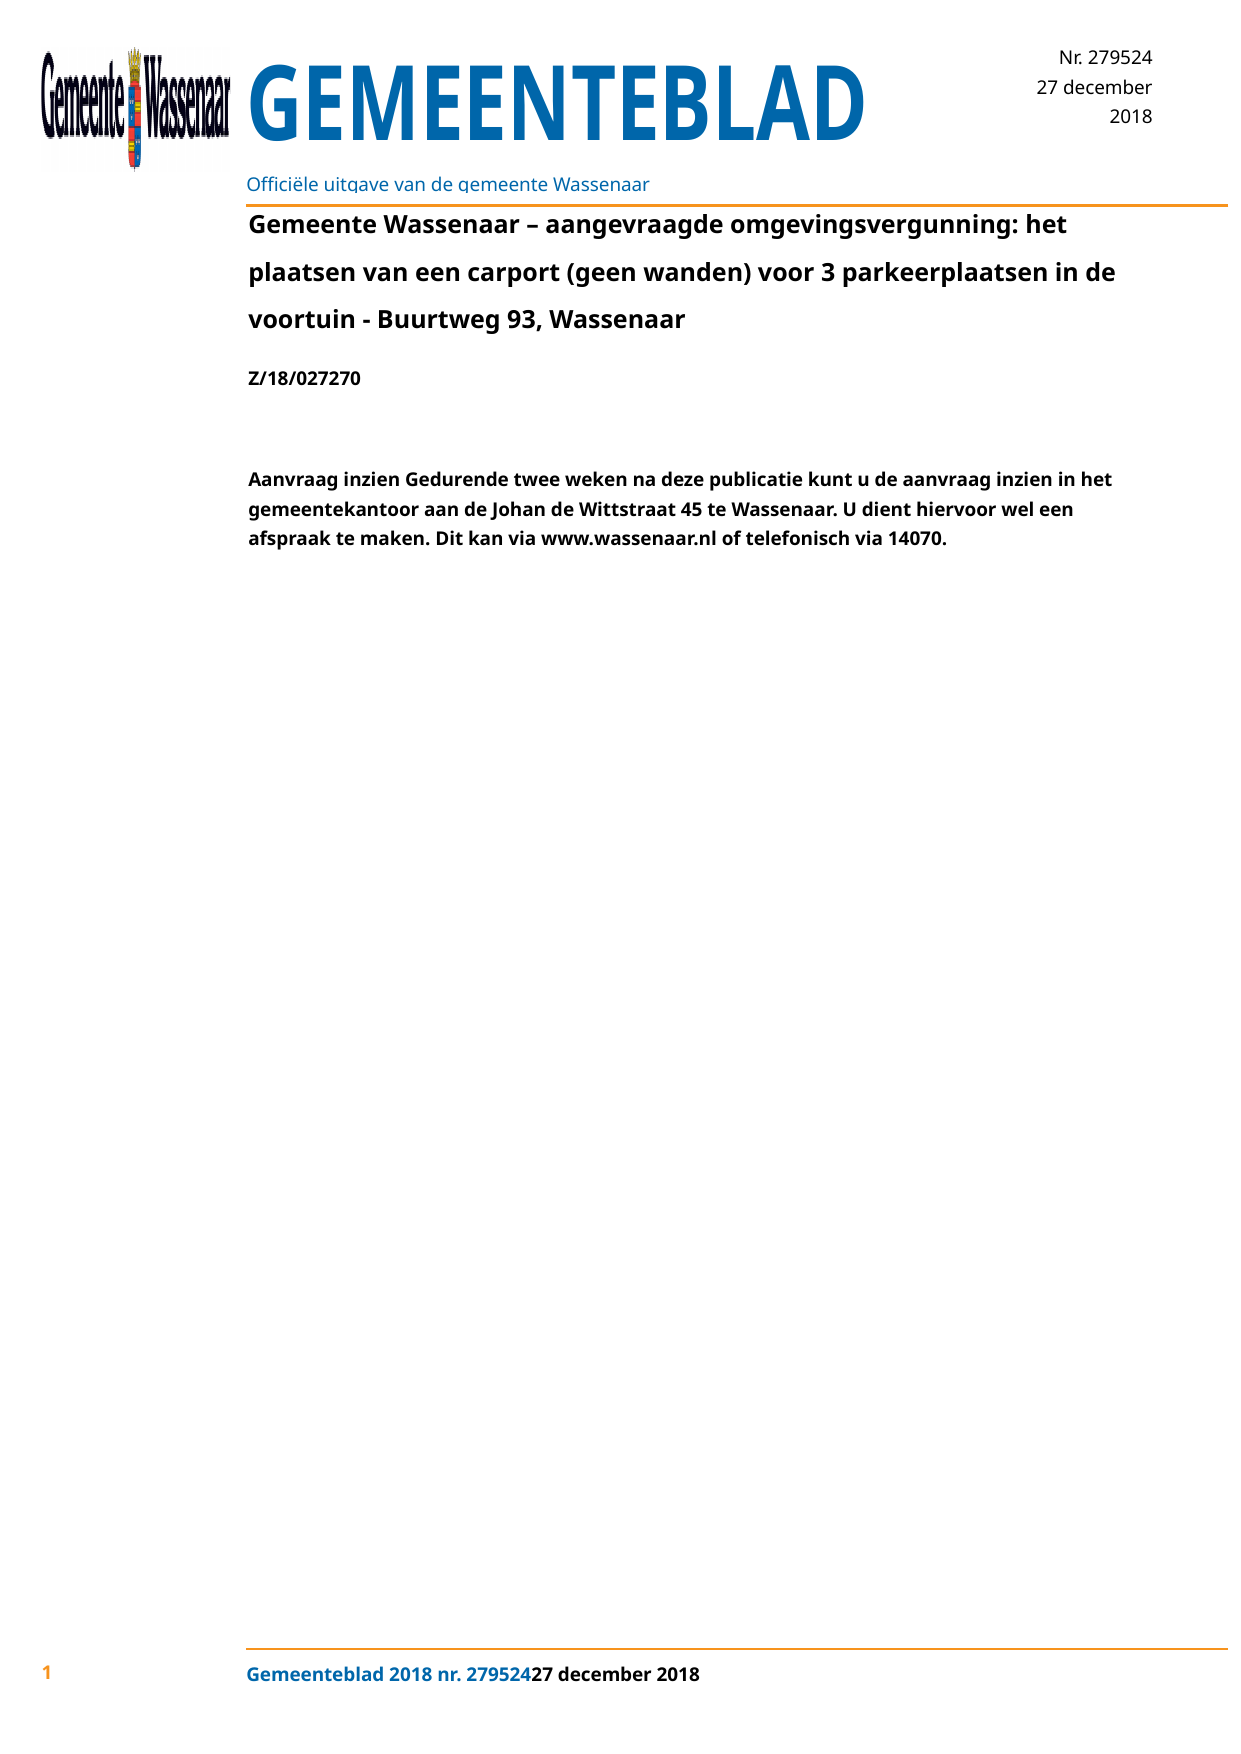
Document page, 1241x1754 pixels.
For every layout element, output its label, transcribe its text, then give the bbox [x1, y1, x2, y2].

text Aanvraag inzien Gedurende twee weken na deze publicatie kunt u de aanvraag inzien in het gemeentekantoor aan de Johan de Wittstraat 45 te Wassenaar. U dient hiervoor wel een afspraak te maken. Dit kan via www.wassenaar.nl of telefonisch via 14070. [248, 466, 1152, 551]
picture [41, 47, 231, 172]
text Gemeente Wassenaar – aangevraagde omgevingsvergunning: het plaatsen van een carport (geen wanden) voor 3 parkeerplaatsen in de voortuin - Buurtweg 93, Wassenaar [248, 207, 1152, 336]
text Z/18/027270 [248, 366, 1152, 391]
